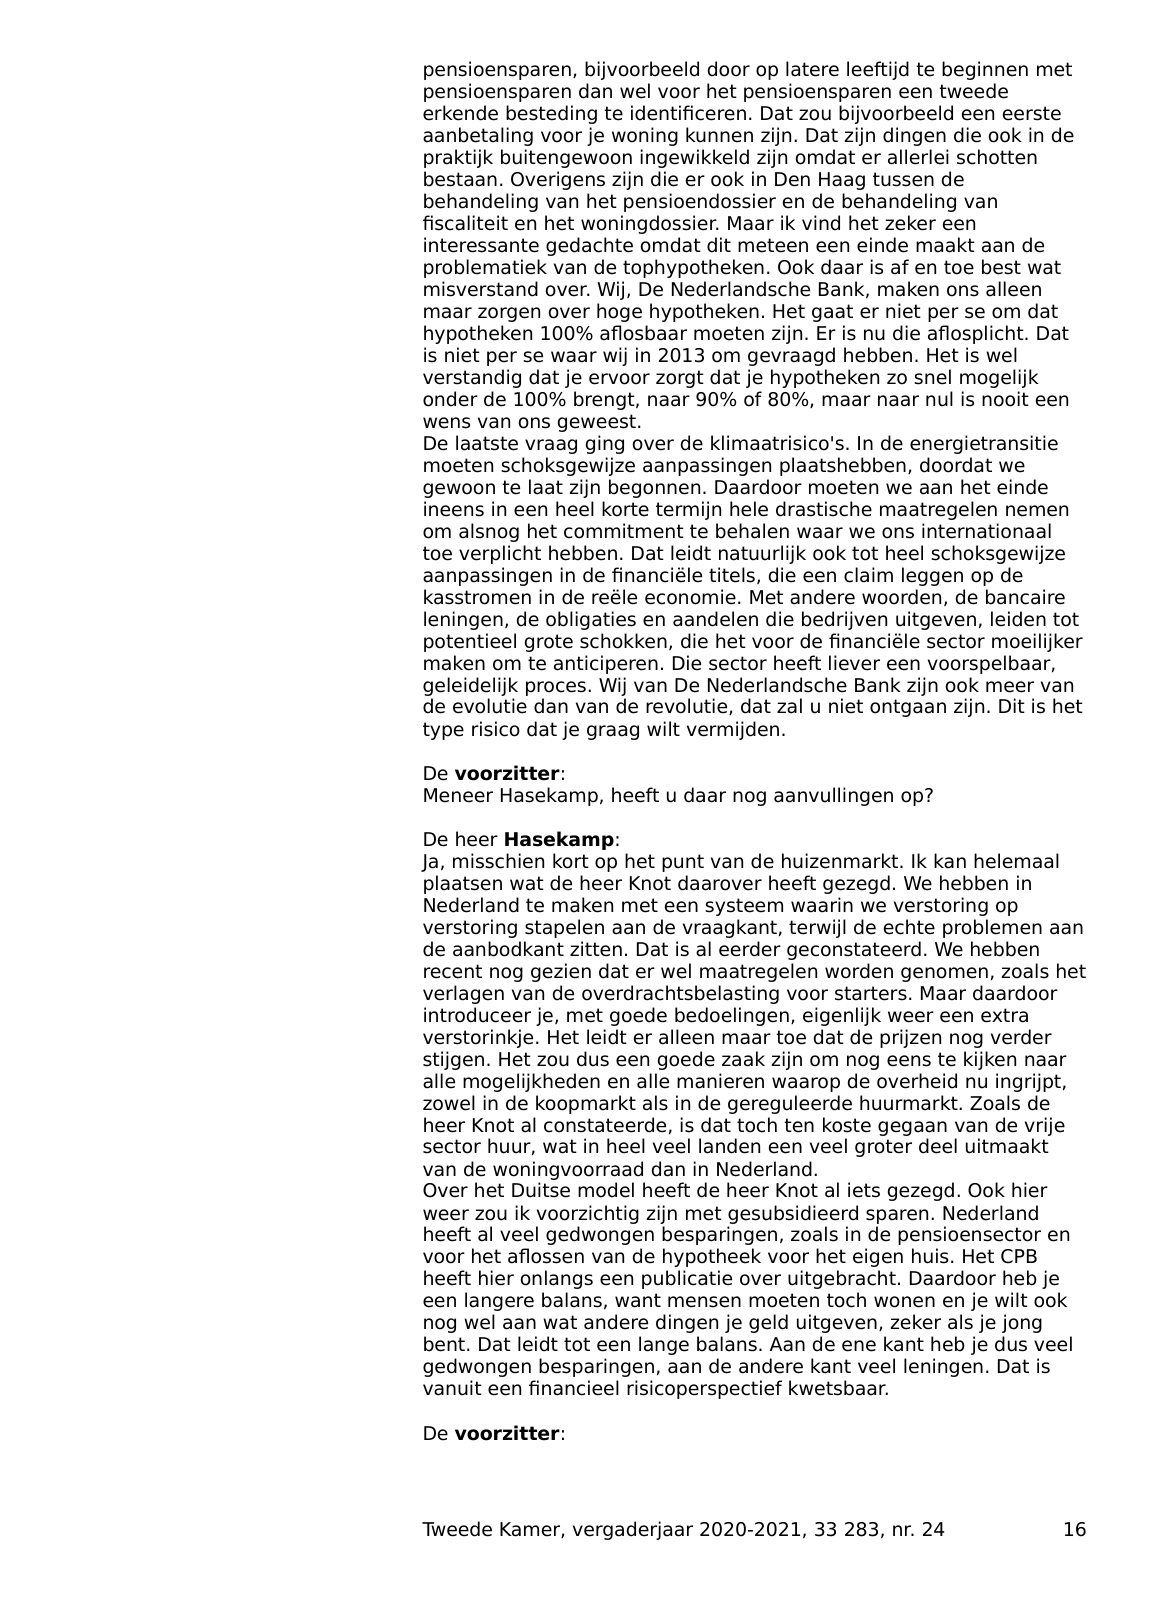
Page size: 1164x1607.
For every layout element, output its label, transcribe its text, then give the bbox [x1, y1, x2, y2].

text De heer Hasekamp: [422, 829, 1087, 851]
text Over het Duitse model heeft de heer Knot al iets gezegd. Ook hier weer zou ik voorzichtig zijn met gesubsidieerd sparen. Nederland heeft al veel gedwongen besparingen, zoals in de pensioensector en voor het aflossen van de hypotheek voor het eigen huis. Het CPB heeft hier onlangs een publicatie over uitgebracht. Daardoor heb je een langere balans, want mensen moeten toch wonen en je wilt ook nog wel aan wat andere dingen je geld uitgeven, zeker als je jong bent. Dat leidt tot een lange balans. Aan de ene kant heb je dus veel gedwongen besparingen, aan de andere kant veel leningen. Dat is vanuit een financieel risicoperspectief kwetsbaar. [422, 1180, 1087, 1400]
text pensioensparen, bijvoorbeeld door op latere leeftijd te beginnen met pensioensparen dan wel voor het pensioensparen een tweede erkende besteding te identificeren. Dat zou bijvoorbeeld een eerste aanbetaling voor je woning kunnen zijn. Dat zijn dingen die ook in de praktijk buitengewoon ingewikkeld zijn omdat er allerlei schotten bestaan. Overigens zijn die er ook in Den Haag tussen de behandeling van het pensioendossier en de behandeling van fiscaliteit en het woningdossier. Maar ik vind het zeker een interessante gedachte omdat dit meteen een einde maakt aan de problematiek van de tophypotheken. Ook daar is af en toe best wat misverstand over. Wij, De Nederlandsche Bank, maken ons alleen maar zorgen over hoge hypotheken. Het gaat er niet per se om dat hypotheken 100% aflosbaar moeten zijn. Er is nu die aflosplicht. Dat is niet per se waar wij in 2013 om gevraagd hebben. Het is wel verstandig dat je ervoor zorgt dat je hypotheken zo snel mogelijk onder de 100% brengt, naar 90% of 80%, maar naar nul is nooit een wens van ons geweest. [422, 59, 1087, 433]
text De voorzitter: [422, 763, 1087, 784]
text Meneer Hasekamp, heeft u daar nog aanvullingen op? [422, 784, 1087, 807]
text Ja, misschien kort op het punt van de huizenmarkt. Ik kan helemaal plaatsen wat de heer Knot daarover heeft gezegd. We hebben in Nederland te maken met een systeem waarin we verstoring op verstoring stapelen aan de vraagkant, terwijl de echte problemen aan de aanbodkant zitten. Dat is al eerder geconstateerd. We hebben recent nog gezien dat er wel maatregelen worden genomen, zoals het verlagen van de overdrachtsbelasting voor starters. Maar daardoor introduceer je, met goede bedoelingen, eigenlijk weer een extra verstorinkje. Het leidt er alleen maar toe dat de prijzen nog verder stijgen. Het zou dus een goede zaak zijn om nog eens te kijken naar alle mogelijkheden en alle manieren waarop de overheid nu ingrijpt, zowel in de koopmarkt als in de gereguleerde huurmarkt. Zoals de heer Knot al constateerde, is dat toch ten koste gegaan van de vrije sector huur, wat in heel veel landen een veel groter deel uitmaakt van de woningvoorraad dan in Nederland. [422, 851, 1087, 1180]
text De voorzitter: [422, 1422, 1087, 1444]
text De laatste vraag ging over de klimaatrisico's. In de energietransitie moeten schoksgewijze aanpassingen plaatshebben, doordat we gewoon te laat zijn begonnen. Daardoor moeten we aan het einde ineens in een heel korte termijn hele drastische maatregelen nemen om alsnog het commitment te behalen waar we ons internationaal toe verplicht hebben. Dat leidt natuurlijk ook tot heel schoksgewijze aanpassingen in de financiële titels, die een claim leggen op de kasstromen in de reële economie. Met andere woorden, de bancaire leningen, de obligaties en aandelen die bedrijven uitgeven, leiden tot potentieel grote schokken, die het voor de financiële sector moeilijker maken om te anticiperen. Die sector heeft liever een voorspelbaar, geleidelijk proces. Wij van De Nederlandsche Bank zijn ook meer van de evolutie dan van de revolutie, dat zal u niet ontgaan zijn. Dit is het type risico dat je graag wilt vermijden. [422, 433, 1087, 740]
